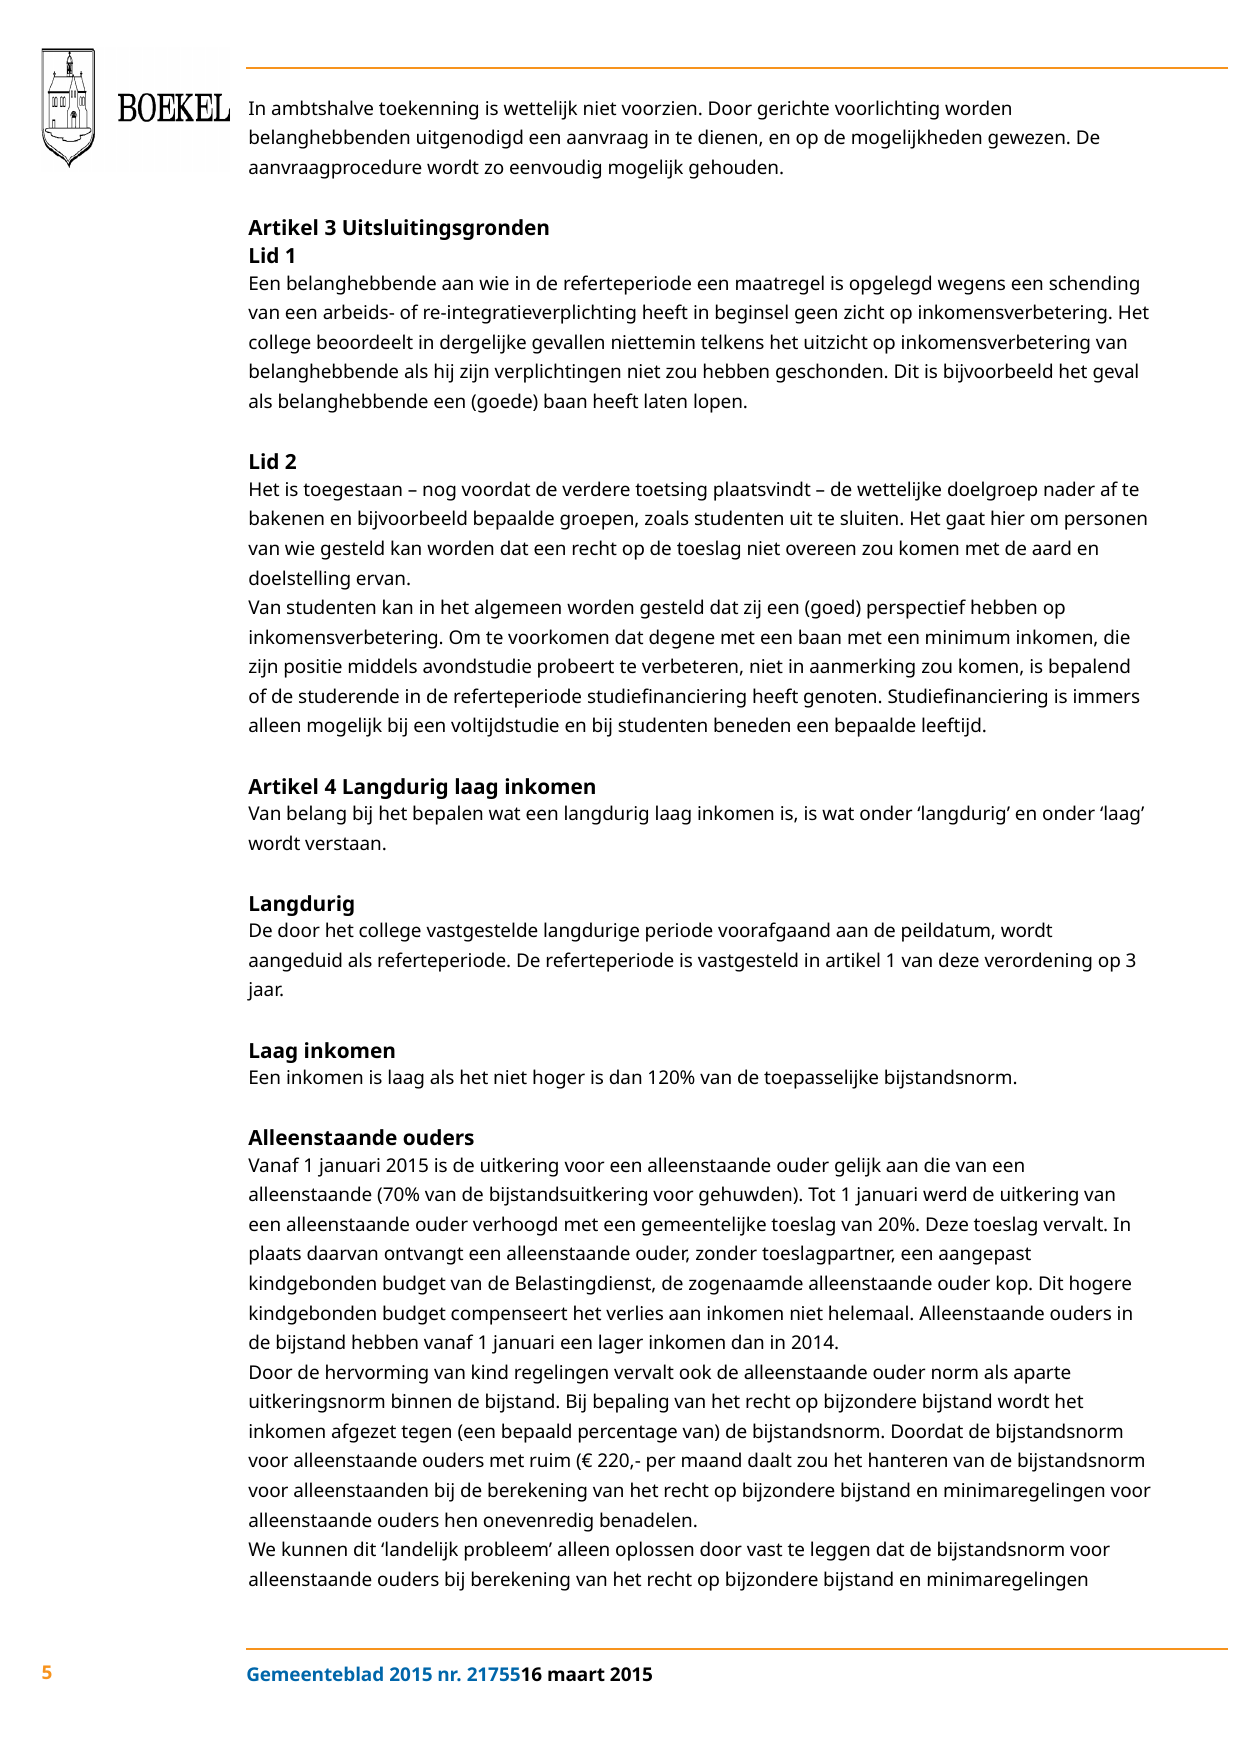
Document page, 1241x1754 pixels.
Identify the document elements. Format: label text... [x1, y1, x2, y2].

picture [41, 47, 231, 172]
text Artikel 4 Langdurig laag inkomen [248, 772, 1152, 800]
text Langdurig [248, 889, 1152, 917]
text Door de hervorming van kind regelingen vervalt ook de alleenstaande ouder norm als aparte uitkeringsnorm binnen de bijstand. Bij bepaling van het recht op bijzondere bijstand wordt het inkomen afgezet tegen (een bepaald percentage van) de bijstandsnorm. Doordat de bijstandsnorm voor alleenstaande ouders met ruim (€ 220,- per maand daalt zou het hanteren van de bijstandsnorm voor alleenstaanden bij de berekening van het recht op bijzondere bijstand en minimaregelingen voor alleenstaande ouders hen onevenredig benadelen. [248, 1359, 1152, 1532]
text Lid 1 [248, 242, 1152, 270]
text Lid 2 [248, 447, 1152, 476]
text Van belang bij het bepalen wat een langdurig laag inkomen is, is wat onder ‘langdurig’ en onder ‘laag’ wordt verstaan. [248, 800, 1152, 856]
text Artikel 3 Uitsluitingsgronden [248, 213, 1152, 242]
text Een inkomen is laag als het niet hoger is dan 120% van de toepasselijke bijstandsnorm. [248, 1064, 1152, 1090]
text Het is toegestaan – nog voordat de verdere toetsing plaatsvindt – de wettelijke doelgroep nader af te bakenen en bijvoorbeeld bepaalde groepen, zoals studenten uit te sluiten. Het gaat hier om personen van wie gesteld kan worden dat een recht op de toeslag niet overeen zou komen met de aard en doelstelling ervan. [248, 476, 1152, 590]
text Laag inkomen [248, 1036, 1152, 1064]
text Van studenten kan in het algemeen worden gesteld dat zij een (goed) perspectief hebben op inkomensverbetering. Om te voorkomen dat degene met een baan met een minimum inkomen, die zijn positie middels avondstudie probeert te verbeteren, niet in aanmerking zou komen, is bepalend of de studerende in de referteperiode studiefinanciering heeft genoten. Studiefinanciering is immers alleen mogelijk bij een voltijdstudie en bij studenten beneden een bepaalde leeftijd. [248, 594, 1152, 738]
text In ambtshalve toekenning is wettelijk niet voorzien. Door gerichte voorlichting worden belanghebbenden uitgenodigd een aanvraag in te dienen, en op de mogelijkheden gewezen. De aanvraagprocedure wordt zo eenvoudig mogelijk gehouden. [248, 95, 1152, 180]
text Vanaf 1 januari 2015 is de uitkering voor een alleenstaande ouder gelijk aan die van een alleenstaande (70% van de bijstandsuitkering voor gehuwden). Tot 1 januari werd de uitkering van een alleenstaande ouder verhoogd met een gemeentelijke toeslag van 20%. Deze toeslag vervalt. In plaats daarvan ontvangt een alleenstaande ouder, zonder toeslagpartner, een aangepast kindgebonden budget van de Belastingdienst, de zogenaamde alleenstaande ouder kop. Dit hogere kindgebonden budget compenseert het verlies aan inkomen niet helemaal. Alleenstaande ouders in de bijstand hebben vanaf 1 januari een lager inkomen dan in 2014. [248, 1152, 1152, 1355]
text De door het college vastgestelde langdurige periode voorafgaand aan de peildatum, wordt aangeduid als referteperiode. De referteperiode is vastgesteld in artikel 1 van deze verordening op 3 jaar. [248, 917, 1152, 1002]
text Alleenstaande ouders [248, 1123, 1152, 1152]
text Een belanghebbende aan wie in de referteperiode een maatregel is opgelegd wegens een schending van een arbeids- of re-integratieverplichting heeft in beginsel geen zicht op inkomensverbetering. Het college beoordeelt in dergelijke gevallen niettemin telkens het uitzicht op inkomensverbetering van belanghebbende als hij zijn verplichtingen niet zou hebben geschonden. Dit is bijvoorbeeld het geval als belanghebbende een (goede) baan heeft laten lopen. [248, 270, 1152, 414]
text We kunnen dit ‘landelijk probleem’ alleen oplossen door vast te leggen dat de bijstandsnorm voor alleenstaande ouders bij berekening van het recht op bijzondere bijstand en minimaregelingen [248, 1536, 1152, 1592]
